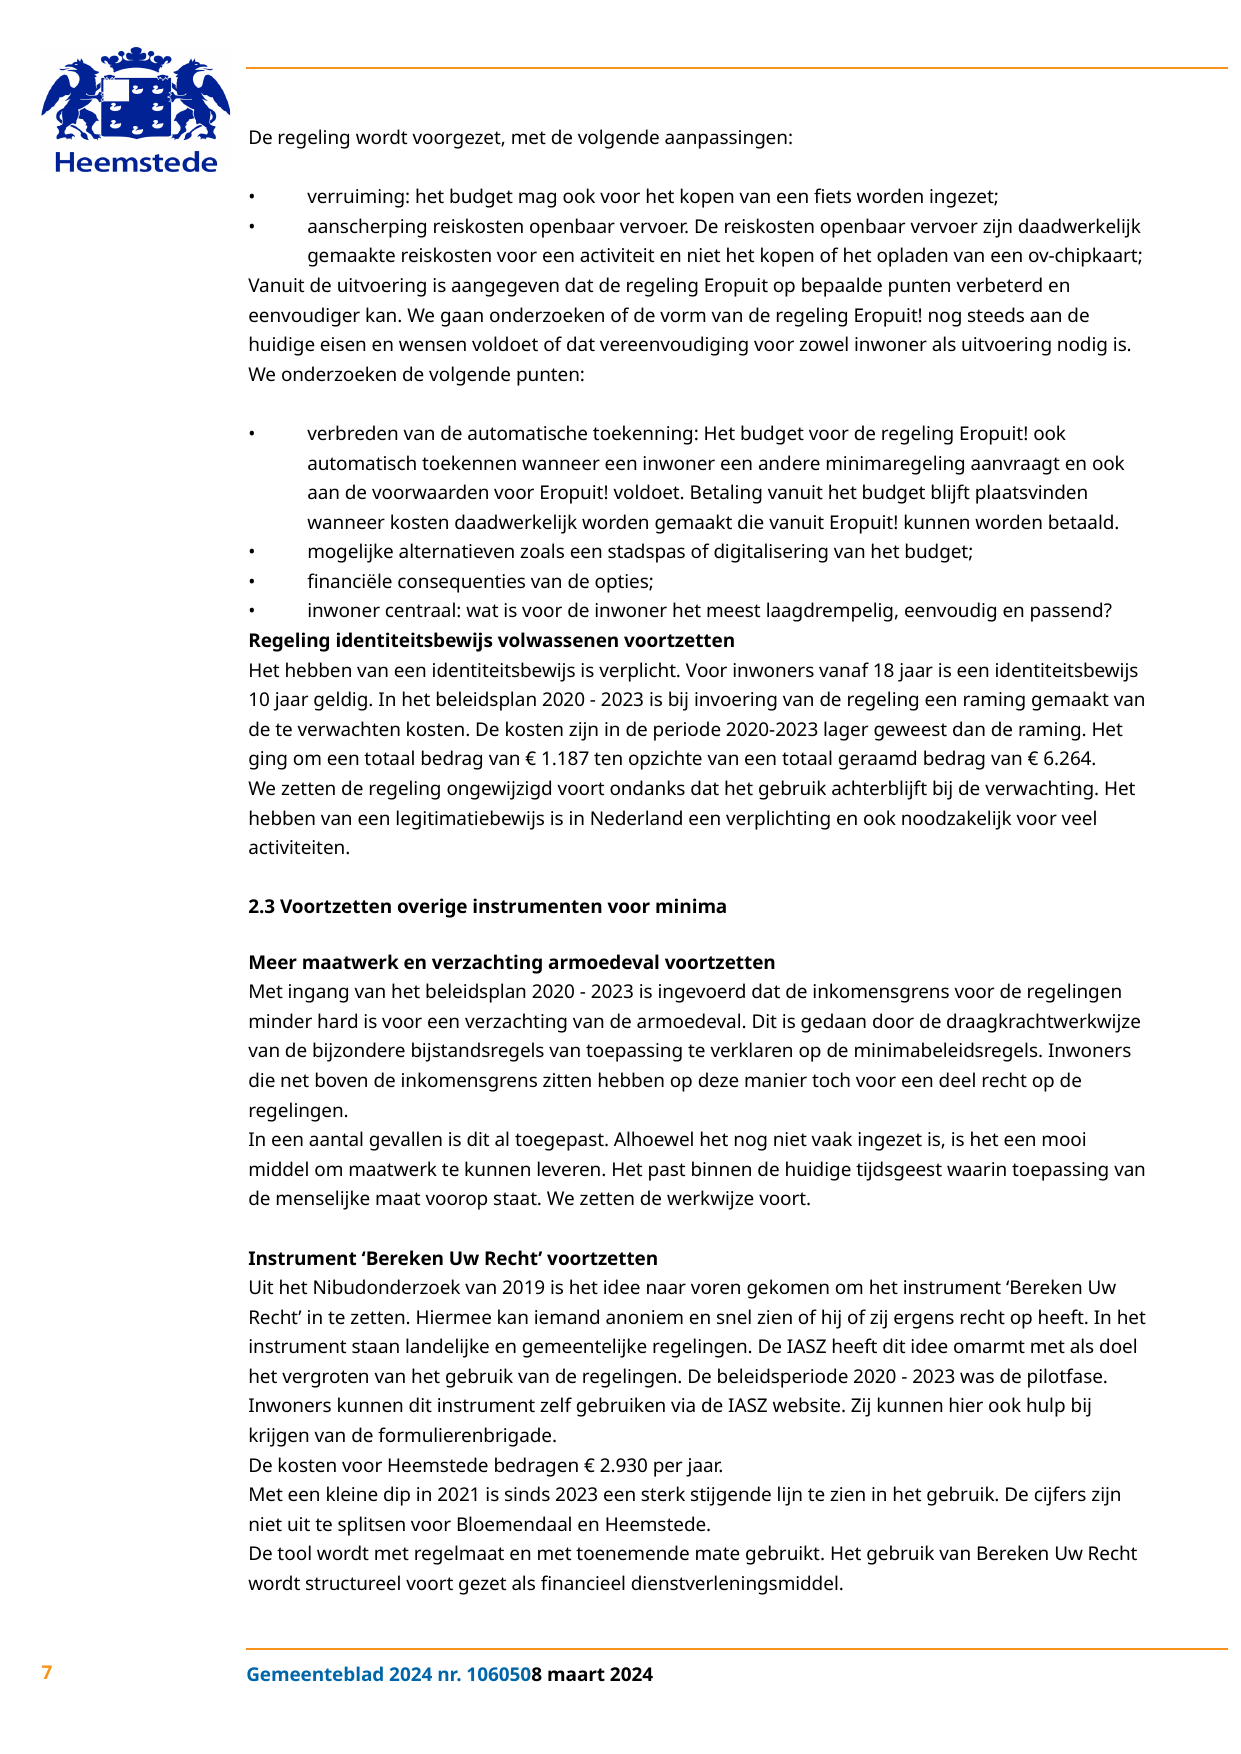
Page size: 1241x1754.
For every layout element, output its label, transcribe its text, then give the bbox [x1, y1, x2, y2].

text Regeling identiteitsbewijs volwassenen voortzetten [248, 627, 1152, 653]
list inwoner centraal: wat is voor de inwoner het meest laagdrempelig, eenvoudig en passend? [248, 598, 1152, 623]
text Met ingang van het beleidsplan 2020 - 2023 is ingevoerd dat de inkomensgrens voor de regelingen minder hard is voor een verzachting van de armoedeval. Dit is gedaan door de draagkrachtwerkwijze van de bijzondere bijstandsregels van toepassing te verklaren op de minimabeleidsregels. Inwoners die net boven de inkomensgrens zitten hebben op deze manier toch voor een deel recht op de regelingen. [248, 978, 1152, 1122]
text De regeling wordt voorgezet, met de volgende aanpassingen: [248, 124, 1152, 150]
text De kosten voor Heemstede bedragen € 2.930 per jaar. [248, 1452, 1152, 1477]
picture [41, 47, 231, 172]
text Instrument ‘Bereken Uw Recht’ voortzetten [248, 1245, 1152, 1270]
text Vanuit de uitvoering is aangegeven dat de regeling Eropuit op bepaalde punten verbeterd en eenvoudiger kan. We gaan onderzoeken of de vorm van de regeling Eropuit! nog steeds aan de huidige eisen en wensen voldoet of dat vereenvoudiging voor zowel inwoner als uitvoering nodig is. We onderzoeken de volgende punten: [248, 272, 1152, 387]
list verbreden van de automatische toekenning: Het budget voor de regeling Eropuit! ook automatisch toekennen wanneer een inwoner een andere minimaregeling aanvraagt en ook aan de voorwaarden voor Eropuit! voldoet. Betaling vanuit het budget blijft plaatsvinden wanneer kosten daadwerkelijk worden gemaakt die vanuit Eropuit! kunnen worden betaald. [248, 420, 1152, 535]
list verruiming: het budget mag ook voor het kopen van een fiets worden ingezet; [248, 183, 1152, 209]
text In een aantal gevallen is dit al toegepast. Alhoewel het nog niet vaak ingezet is, is het een mooi middel om maatwerk te kunnen leveren. Het past binnen de huidige tijdsgeest waarin toepassing van de menselijke maat voorop staat. We zetten de werkwijze voort. [248, 1126, 1152, 1211]
text Het hebben van een identiteitsbewijs is verplicht. Voor inwoners vanaf 18 jaar is een identiteitsbewijs 10 jaar geldig. In het beleidsplan 2020 - 2023 is bij invoering van de regeling een raming gemaakt van de te verwachten kosten. De kosten zijn in de periode 2020-2023 lager geweest dan de raming. Het ging om een totaal bedrag van € 1.187 ten opzichte van een totaal geraamd bedrag van € 6.264. [248, 657, 1152, 771]
list aanscherping reiskosten openbaar vervoer. De reiskosten openbaar vervoer zijn daadwerkelijk gemaakte reiskosten voor een activiteit en niet het kopen of het opladen van een ov-chipkaart; [248, 213, 1152, 268]
text De tool wordt met regelmaat en met toenemende mate gebruikt. Het gebruik van Bereken Uw Recht wordt structureel voort gezet als financieel dienstverleningsmiddel. [248, 1541, 1152, 1596]
text 2.3 Voortzetten overige instrumenten voor minima [248, 893, 1152, 919]
list mogelijke alternatieven zoals een stadspas of digitalisering van het budget; [248, 538, 1152, 564]
text We zetten de regeling ongewijzigd voort ondanks dat het gebruik achterblijft bij de verwachting. Het hebben van een legitimatiebewijs is in Nederland een verplichting en ook noodzakelijk voor veel activiteiten. [248, 775, 1152, 860]
text Meer maatwerk en verzachting armoedeval voortzetten [248, 949, 1152, 974]
list financiële consequenties van de opties; [248, 568, 1152, 594]
text Met een kleine dip in 2021 is sinds 2023 een sterk stijgende lijn te zien in het gebruik. De cijfers zijn niet uit te splitsen voor Bloemendaal en Heemstede. [248, 1481, 1152, 1537]
text Uit het Nibudonderzoek van 2019 is het idee naar voren gekomen om het instrument ‘Bereken Uw Recht’ in te zetten. Hiermee kan iemand anoniem en snel zien of hij of zij ergens recht op heeft. In het instrument staan landelijke en gemeentelijke regelingen. De IASZ heeft dit idee omarmt met als doel het vergroten van het gebruik van de regelingen. De beleidsperiode 2020 - 2023 was de pilotfase. Inwoners kunnen dit instrument zelf gebruiken via de IASZ website. Zij kunnen hier ook hulp bij krijgen van de formulierenbrigade. [248, 1274, 1152, 1448]
